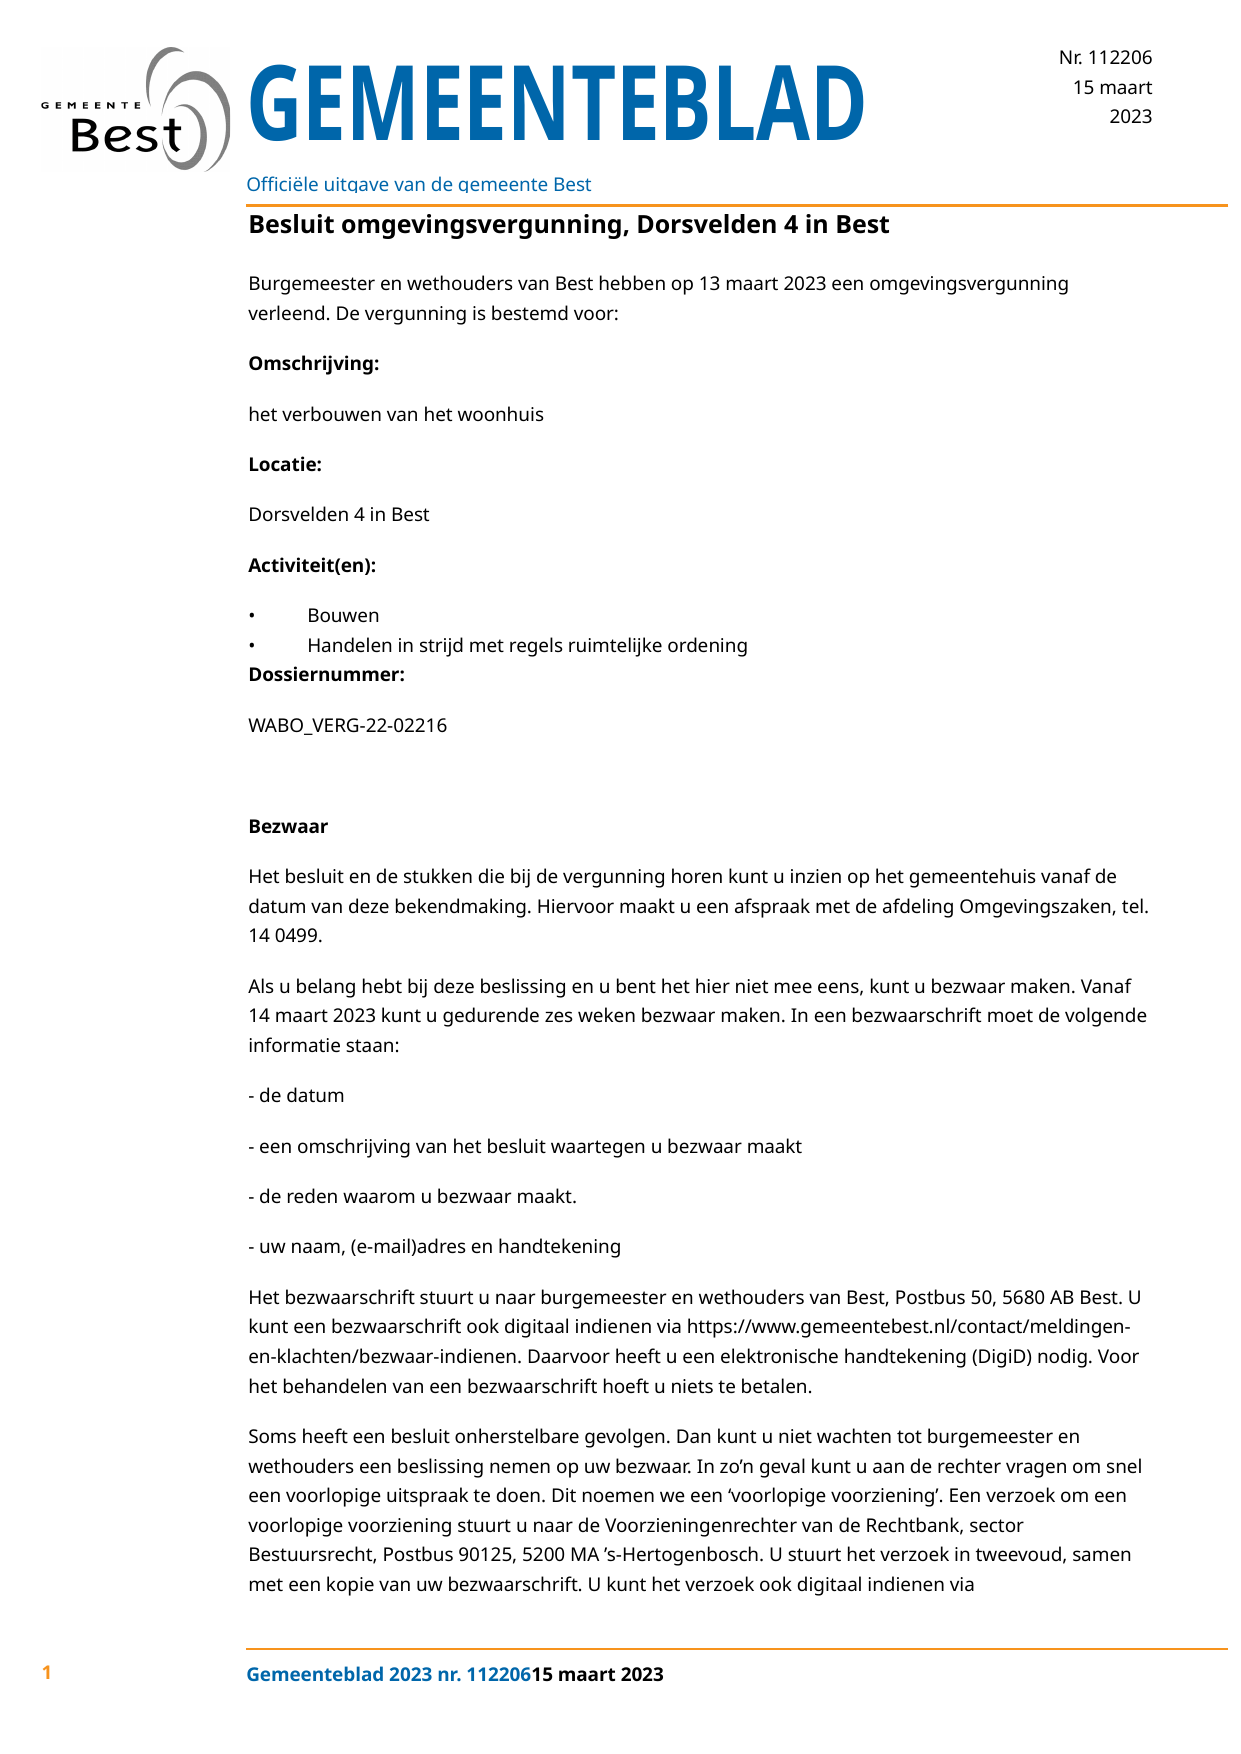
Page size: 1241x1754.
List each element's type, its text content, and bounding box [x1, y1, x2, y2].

text Locatie: [248, 451, 1152, 477]
text - uw naam, (e-mail)adres en handtekening [248, 1234, 1152, 1259]
text Omschrijving: [248, 350, 1152, 376]
text - de datum [248, 1082, 1152, 1108]
text Bezwaar [248, 813, 1152, 838]
text Besluit omgevingsvergunning, Dorsvelden 4 in Best [248, 207, 1152, 241]
text Soms heeft een besluit onherstelbare gevolgen. Dan kunt u niet wachten tot burgemeester en wethouders een beslissing nemen op uw bezwaar. In zo’n geval kunt u aan de rechter vragen om snel een voorlopige uitspraak te doen. Dit noemen we een ‘voorlopige voorziening’. Een verzoek om een voorlopige voorziening stuurt u naar de Voorzieningenrechter van de Rechtbank, sector Bestuursrecht, Postbus 90125, 5200 MA ’s-Hertogenbosch. U stuurt het verzoek in tweevoud, samen met een kopie van uw bezwaarschrift. U kunt het verzoek ook digitaal indienen via [248, 1423, 1152, 1597]
text - de reden waarom u bezwaar maakt. [248, 1183, 1152, 1209]
text Burgemeester en wethouders van Best hebben op 13 maart 2023 een omgevingsvergunning verleend. De vergunning is bestemd voor: [248, 270, 1152, 326]
text Dorsvelden 4 in Best [248, 502, 1152, 527]
text WABO_VERG-22-02216 [248, 712, 1152, 738]
picture [41, 47, 231, 172]
text Het besluit en de stukken die bij de vergunning horen kunt u inzien op het gemeentehuis vanaf de datum van deze bekendmaking. Hiervoor maakt u een afspraak met de afdeling Omgevingszaken, tel. 14 0499. [248, 863, 1152, 948]
text - een omschrijving van het besluit waartegen u bezwaar maakt [248, 1133, 1152, 1158]
text het verbouwen van het woonhuis [248, 401, 1152, 426]
text Als u belang hebt bij deze beslissing en u bent het hier niet mee eens, kunt u bezwaar maken. Vanaf 14 maart 2023 kunt u gedurende zes weken bezwaar maken. In een bezwaarschrift moet de volgende informatie staan: [248, 973, 1152, 1058]
list Handelen in strijd met regels ruimtelijke ordening [248, 632, 1152, 658]
text Het bezwaarschrift stuurt u naar burgemeester en wethouders van Best, Postbus 50, 5680 AB Best. U kunt een bezwaarschrift ook digitaal indienen via https://www.gemeentebest.nl/contact/meldingen-en-klachten/bezwaar-indienen. Daarvoor heeft u een elektronische handtekening (DigiD) nodig. Voor het behandelen van een bezwaarschrift hoeft u niets te betalen. [248, 1284, 1152, 1398]
text Activiteit(en): [248, 552, 1152, 578]
list Bouwen [248, 602, 1152, 628]
text Dossiernummer: [248, 662, 1152, 687]
